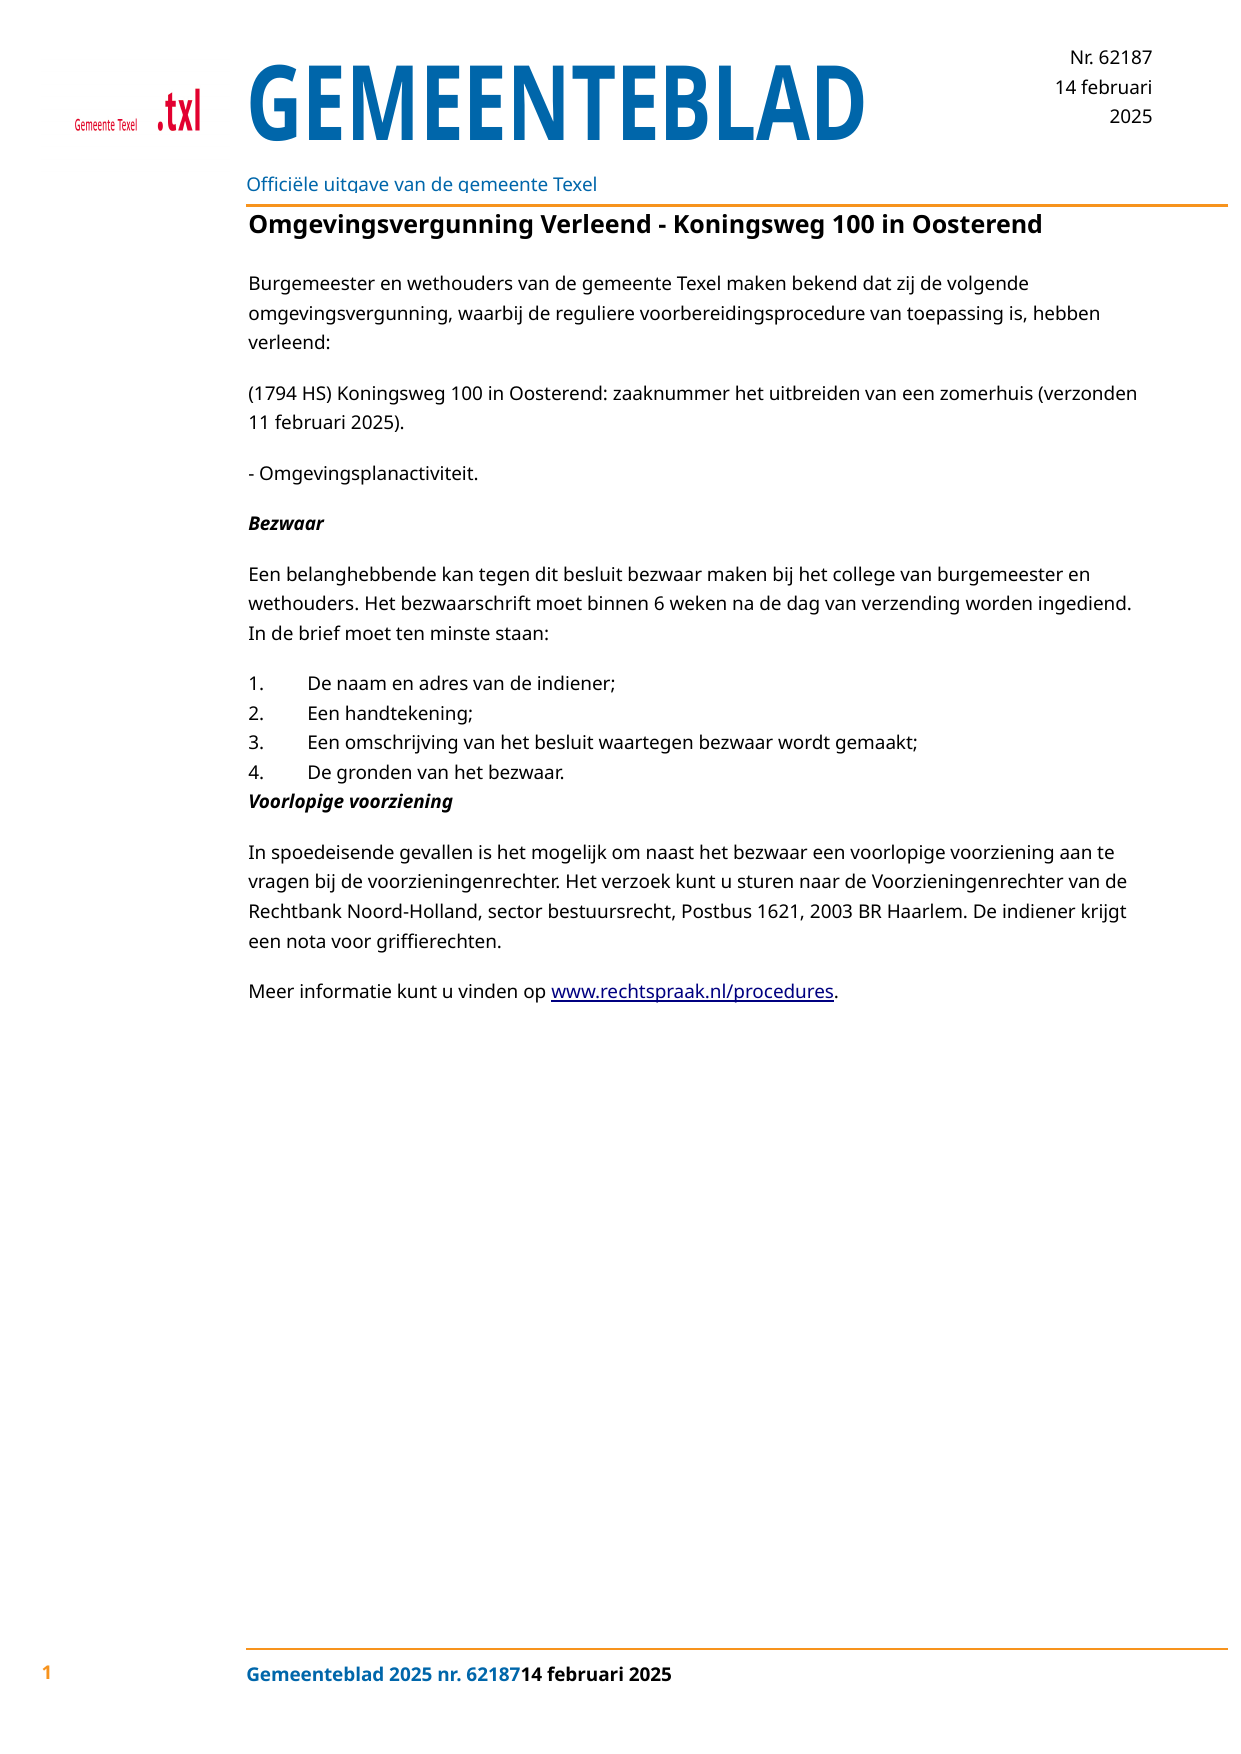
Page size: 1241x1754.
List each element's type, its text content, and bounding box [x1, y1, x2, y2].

text Meer informatie kunt u vinden op www.rechtspraak.nl/procedures. [248, 978, 1152, 1004]
text Voorlopige voorziening [248, 789, 1152, 814]
text (1794 HS) Koningsweg 100 in Oosterend: zaaknummer het uitbreiden van een zomerhuis (verzonden 11 februari 2025). [248, 380, 1152, 435]
text Een belanghebbende kan tegen dit besluit bezwaar maken bij het college van burgemeester en wethouders. Het bezwaarschrift moet binnen 6 weken na de dag van verzending worden ingediend. In de brief moet ten minste staan: [248, 561, 1152, 646]
list Een handtekening; [248, 700, 1152, 726]
text Bezwaar [248, 510, 1152, 536]
text In spoedeisende gevallen is het mogelijk om naast het bezwaar een voorlopige voorziening aan te vragen bij de voorzieningenrechter. Het verzoek kunt u sturen naar de Voorzieningenrechter van de Rechtbank Noord-Holland, sector bestuursrecht, Postbus 1621, 2003 BR Haarlem. De indiener krijgt een nota voor griffierechten. [248, 839, 1152, 953]
text - Omgevingsplanactiviteit. [248, 460, 1152, 486]
picture [41, 47, 231, 172]
text Burgemeester en wethouders van de gemeente Texel maken bekend dat zij de volgende omgevingsvergunning, waarbij de reguliere voorbereidingsprocedure van toepassing is, hebben verleend: [248, 270, 1152, 355]
list Een omschrijving van het besluit waartegen bezwaar wordt gemaakt; [248, 729, 1152, 755]
list De gronden van het bezwaar. [248, 759, 1152, 785]
list De naam en adres van de indiener; [248, 670, 1152, 696]
text Omgevingsvergunning Verleend - Koningsweg 100 in Oosterend [248, 207, 1152, 241]
